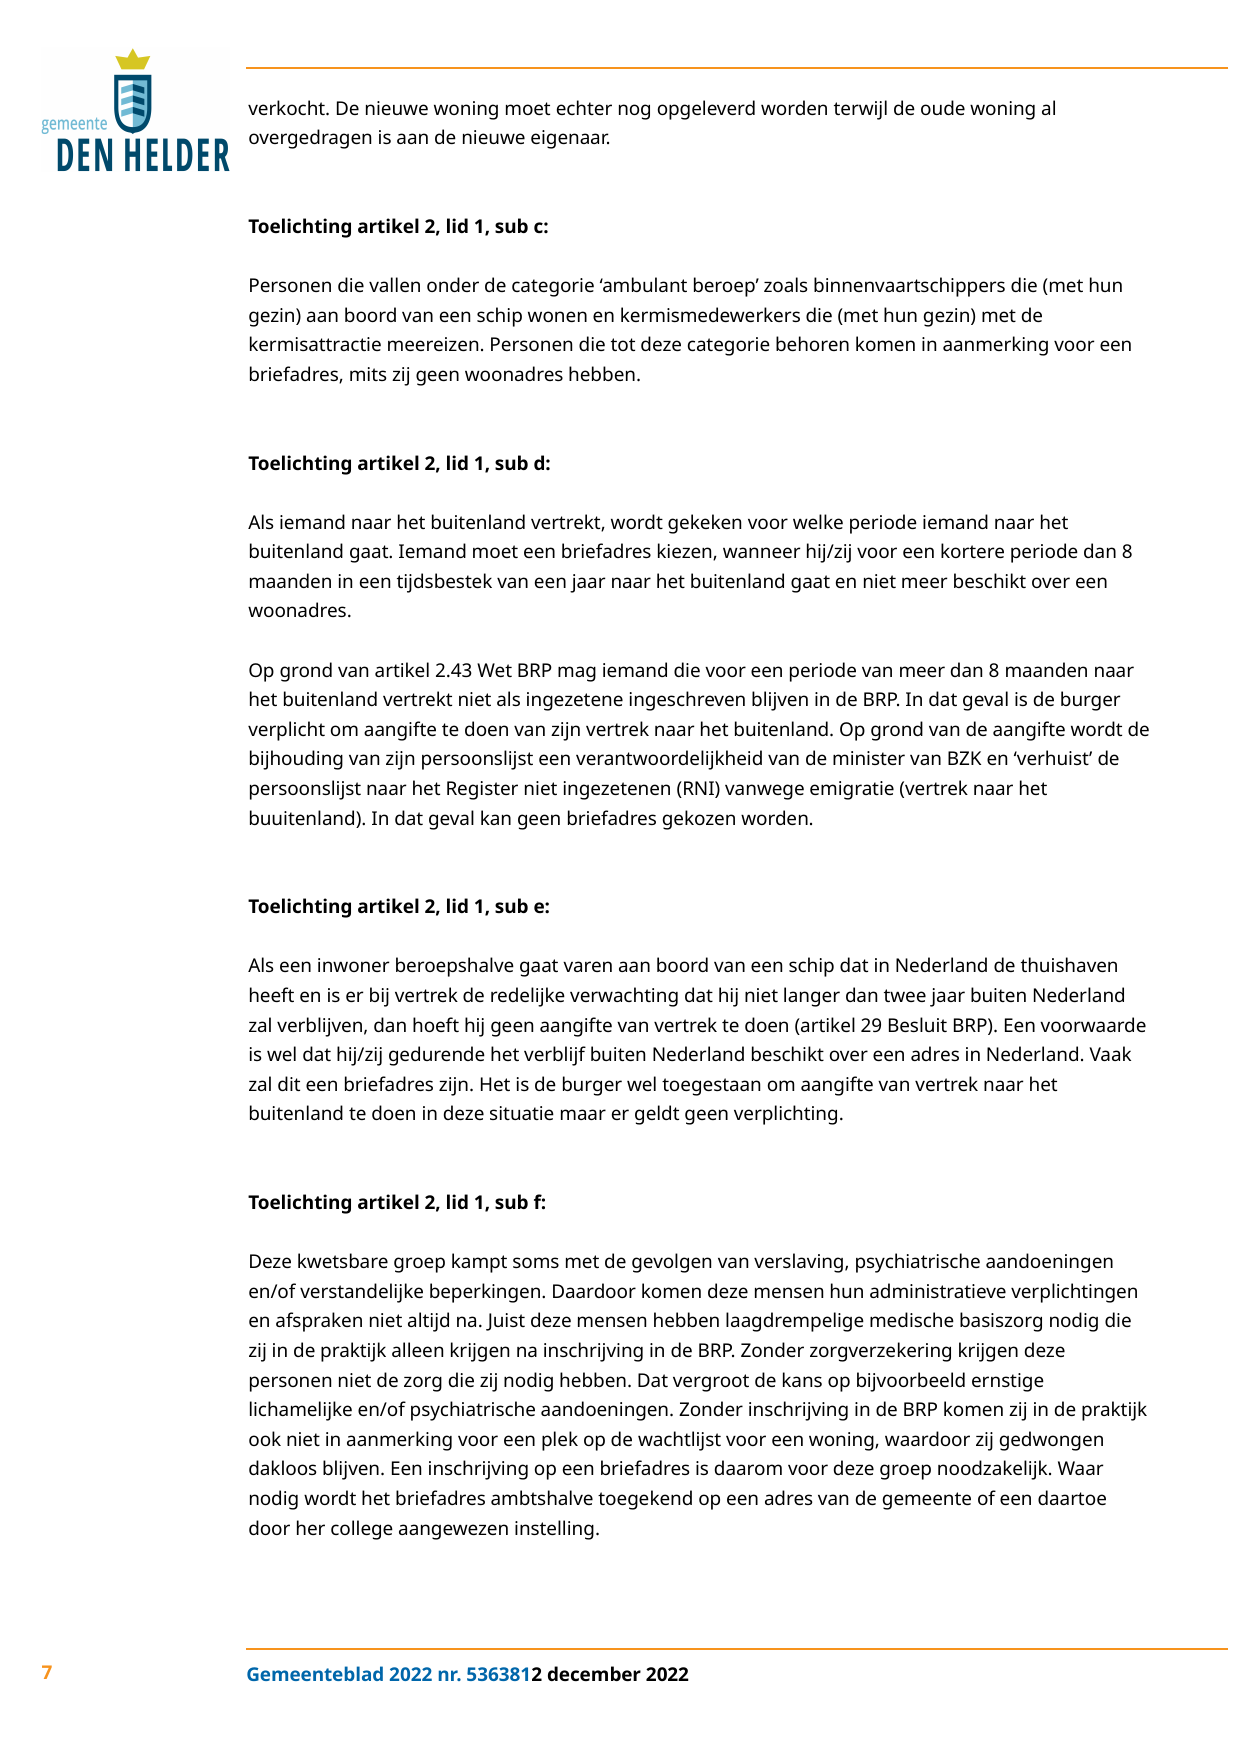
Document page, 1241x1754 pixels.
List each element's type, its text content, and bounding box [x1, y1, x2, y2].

text Deze kwetsbare groep kampt soms met de gevolgen van verslaving, psychiatrische aandoeningen en/of verstandelijke beperkingen. Daardoor komen deze mensen hun administratieve verplichtingen en afspraken niet altijd na. Juist deze mensen hebben laagdrempelige medische basiszorg nodig die zij in de praktijk alleen krijgen na inschrijving in de BRP. Zonder zorgverzekering krijgen deze personen niet de zorg die zij nodig hebben. Dat vergroot de kans op bijvoorbeeld ernstige lichamelijke en/of psychiatrische aandoeningen. Zonder inschrijving in de BRP komen zij in de praktijk ook niet in aanmerking voor een plek op de wachtlijst voor een woning, waardoor zij gedwongen dakloos blijven. Een inschrijving op een briefadres is daarom voor deze groep noodzakelijk. Waar nodig wordt het briefadres ambtshalve toegekend op een adres van de gemeente of een daartoe door her college aangewezen instelling. [248, 1248, 1152, 1541]
picture [100, 154, 106, 172]
picture [130, 157, 135, 172]
picture [41, 47, 231, 172]
text Toelichting artikel 2, lid 1, sub c: [248, 213, 1152, 239]
picture [63, 144, 68, 165]
picture [220, 160, 224, 172]
text Als een inwoner beroepshalve gaat varen aan boord van een schip dat in Nederland de thuishaven heeft en is er bij vertrek de redelijke verwachting dat hij niet langer dan twee jaar buiten Nederland zal verblijven, dan hoeft hij geen aangifte van vertrek te doen (artikel 29 Besluit BRP). Een voorwaarde is wel dat hij/zij gedurende het verblijf buiten Nederland beschikt over een adres in Nederland. Vaak zal dit een briefadres zijn. Het is de burger wel toegestaan om aangifte van vertrek naar het buitenland te doen in deze situatie maar er geldt geen verplichting. [248, 953, 1152, 1126]
text Personen die vallen onder de categorie ‘ambulant beroep’ zoals binnenvaartschippers die (met hun gezin) aan boord van een schip wonen en kermismedewerkers die (met hun gezin) met de kermisattractie meereizen. Personen die tot deze categorie behoren komen in aanmerking voor een briefadres, mits zij geen woonadres hebben. [248, 272, 1152, 387]
text Als iemand naar het buitenland vertrekt, wordt gekeken voor welke periode iemand naar het buitenland gaat. Iemand moet een briefadres kiezen, wanneer hij/zij voor een kortere periode dan 8 maanden in een tijdsbestek van een jaar naar het buitenland gaat en niet meer beschikt over een woonadres. [248, 509, 1152, 623]
text Op grond van artikel 2.43 Wet BRP mag iemand die voor een periode van meer dan 8 maanden naar het buitenland vertrekt niet als ingezetene ingeschreven blijven in de BRP. In dat geval is de burger verplicht om aangifte te doen van zijn vertrek naar het buitenland. Op grond van de aangifte wordt de bijhouding van zijn persoonslijst een verantwoordelijkheid van de minister van BZK en ‘verhuist’ de persoonslijst naar het Register niet ingezetenen (RNI) vanwege emigratie (vertrek naar het buuitenland). In dat geval kan geen briefadres gekozen worden. [248, 657, 1152, 831]
text verkocht. De nieuwe woning moet echter nog opgeleverd worden terwijl de oude woning al overgedragen is aan de nieuwe eigenaar. [248, 95, 1152, 150]
text Toelichting artikel 2, lid 1, sub d: [248, 450, 1152, 476]
text Toelichting artikel 2, lid 1, sub e: [248, 893, 1152, 919]
text Toelichting artikel 2, lid 1, sub f: [248, 1189, 1152, 1215]
picture [182, 144, 187, 165]
